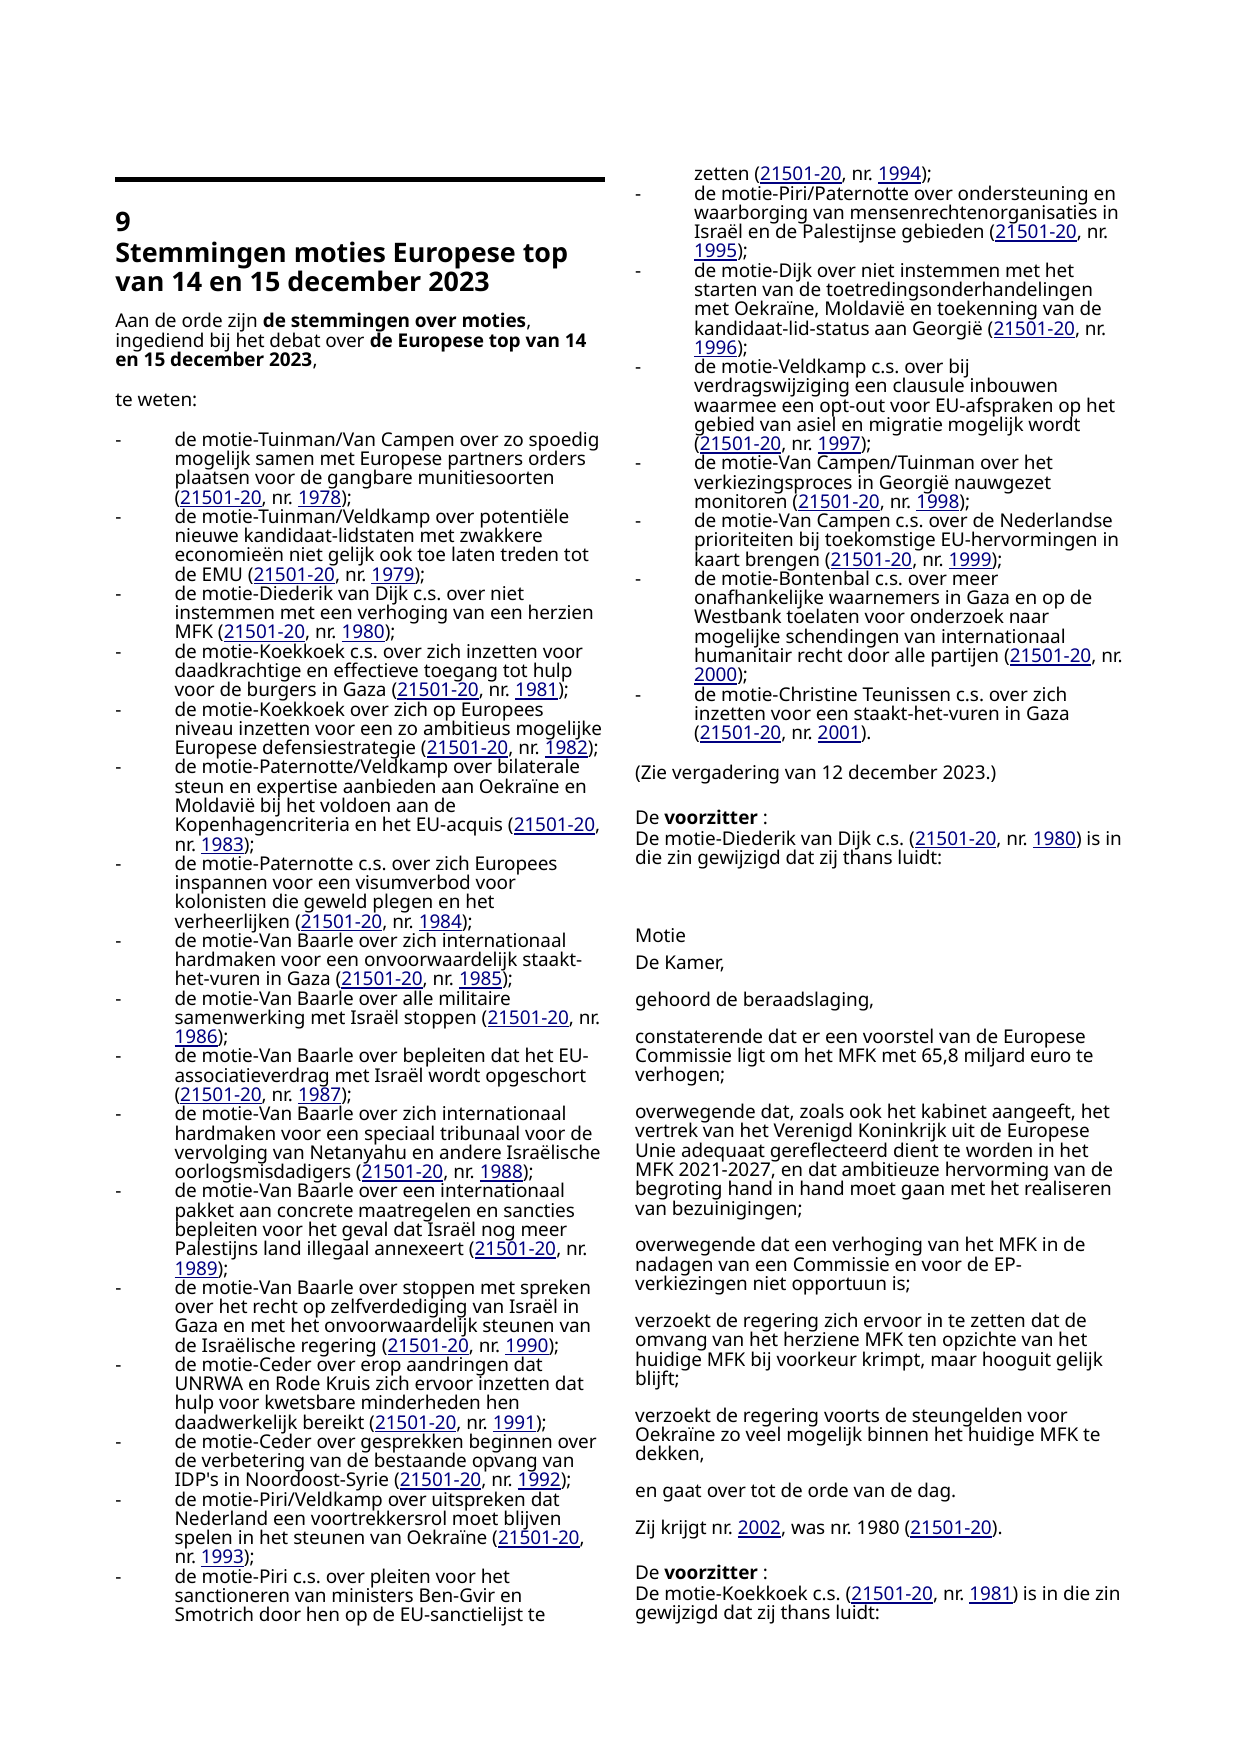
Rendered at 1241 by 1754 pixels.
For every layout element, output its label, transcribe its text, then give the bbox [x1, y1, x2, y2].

list de motie-Tuinman/Veldkamp over potentiële nieuwe kandidaat-lidstaten met zwakkere economieën niet gelijk ook toe laten treden tot de EMU (21501-20, nr. 1979); [115, 508, 605, 585]
text Motie [635, 922, 1125, 948]
list de motie-Van Baarle over zich internationaal hardmaken voor een onvoorwaardelijk staakt-het-vuren in Gaza (21501-20, nr. 1985); [115, 932, 605, 990]
text overwegende dat, zoals ook het kabinet aangeeft, het vertrek van het Verenigd Koninkrijk uit de Europese Unie adequaat gereflecteerd dient te worden in het MFK 2021-2027, en dat ambitieuze hervorming van de begroting hand in hand moet gaan met het realiseren van bezuinigingen; [635, 1103, 1125, 1219]
text constaterende dat er een voorstel van de Europese Commissie ligt om het MFK met 65,8 miljard euro te verhogen; [635, 1028, 1125, 1085]
text De Kamer, [635, 954, 1125, 973]
text gehoord de beraadslaging, [635, 991, 1125, 1010]
list de motie-Van Baarle over alle militaire samenwerking met Israël stoppen (21501-20, nr. 1986); [115, 990, 605, 1047]
text Aan de orde zijn de stemmingen over moties, ingediend bij het debat over de Europese top van 14 en 15 december 2023, [115, 312, 605, 370]
list zetten (21501-20, nr. 1994); [635, 165, 1125, 184]
text De motie-Koekkoek c.s. (21501-20, nr. 1981) is in die zin gewijzigd dat zij thans luidt: [635, 1585, 1125, 1624]
text en gaat over tot de orde van de dag. [635, 1482, 1125, 1502]
list de motie-Van Baarle over een internationaal pakket aan concrete maatregelen en sancties bepleiten voor het geval dat Israël nog meer Palestijns land illegaal annexeert (21501-20, nr. 1989); [115, 1182, 605, 1279]
list de motie-Veldkamp c.s. over bij verdragswijziging een clausule inbouwen waarmee een opt-out voor EU-afspraken op het gebied van asiel en migratie mogelijk wordt (21501-20, nr. 1997); [635, 358, 1125, 454]
text 9 [115, 203, 605, 239]
text verzoekt de regering zich ervoor in te zetten dat de omvang van het herziene MFK ten opzichte van het huidige MFK bij voorkeur krimpt, maar hooguit gelijk blijft; [635, 1312, 1125, 1389]
text De voorzitter : [635, 1559, 1125, 1585]
text De motie-Diederik van Dijk c.s. (21501-20, nr. 1980) is in die zin gewijzigd dat zij thans luidt: [635, 830, 1125, 868]
text verzoekt de regering voorts de steungelden voor Oekraïne zo veel mogelijk binnen het huidige MFK te dekken, [635, 1407, 1125, 1464]
text te weten: [115, 391, 605, 410]
list de motie-Tuinman/Van Campen over zo spoedig mogelijk samen met Europese partners orders plaatsen voor de gangbare munitiesoorten (21501-20, nr. 1978); [115, 431, 605, 508]
list de motie-Van Campen c.s. over de Nederlandse prioriteiten bij toekomstige EU-hervormingen in kaart brengen (21501-20, nr. 1999); [635, 512, 1125, 570]
list de motie-Piri/Paternotte over ondersteuning en waarborging van mensenrechtenorganisaties in Israël en de Palestijnse gebieden (21501-20, nr. 1995); [635, 184, 1125, 262]
list de motie-Van Baarle over zich internationaal hardmaken voor een speciaal tribunaal voor de vervolging van Netanyahu en andere Israëlische oorlogsmisdadigers (21501-20, nr. 1988); [115, 1105, 605, 1182]
list de motie-Koekkoek c.s. over zich inzetten voor daadkrachtige en effectieve toegang tot hulp voor de burgers in Gaza (21501-20, nr. 1981); [115, 643, 605, 701]
list de motie-Paternotte c.s. over zich Europees inspannen voor een visumverbod voor kolonisten die geweld plegen en het verheerlijken (21501-20, nr. 1984); [115, 855, 605, 932]
list de motie-Diederik van Dijk c.s. over niet instemmen met een verhoging van een herzien MFK (21501-20, nr. 1980); [115, 585, 605, 643]
list de motie-Ceder over gesprekken beginnen over de verbetering van de bestaande opvang van IDP's in Noordoost-Syrie (21501-20, nr. 1992); [115, 1433, 605, 1491]
list de motie-Ceder over erop aandringen dat UNRWA en Rode Kruis zich ervoor inzetten dat hulp voor kwetsbare minderheden hen daadwerkelijk bereikt (21501-20, nr. 1991); [115, 1356, 605, 1433]
text Stemmingen moties Europese top van 14 en 15 december 2023 [115, 239, 605, 312]
list de motie-Koekkoek over zich op Europees niveau inzetten voor een zo ambitieus mogelijke Europese defensiestrategie (21501-20, nr. 1982); [115, 701, 605, 758]
text De voorzitter : [635, 804, 1125, 830]
list de motie-Paternotte/Veldkamp over bilaterale steun en expertise aanbieden aan Oekraïne en Moldavië bij het voldoen aan de Kopenhagencriteria en het EU-acquis (21501-20, nr. 1983); [115, 758, 605, 855]
text (Zie vergadering van 12 december 2023.) [635, 764, 1125, 783]
list de motie-Van Baarle over stoppen met spreken over het recht op zelfverdediging van Israël in Gaza en met het onvoorwaardelijk steunen van de Israëlische regering (21501-20, nr. 1990); [115, 1279, 605, 1356]
text Zij krijgt nr. 2002, was nr. 1980 (21501-20). [635, 1519, 1125, 1538]
text overwegende dat een verhoging van het MFK in de nadagen van een Commissie en voor de EP-verkiezingen niet opportuun is; [635, 1236, 1125, 1294]
list de motie-Bontenbal c.s. over meer onafhankelijke waarnemers in Gaza en op de Westbank toelaten voor onderzoek naar mogelijke schendingen van internationaal humanitair recht door alle partijen (21501-20, nr. 2000); [635, 570, 1125, 686]
list de motie-Van Baarle over bepleiten dat het EU-associatieverdrag met Israël wordt opgeschort (21501-20, nr. 1987); [115, 1047, 605, 1105]
list de motie-Piri c.s. over pleiten voor het sanctioneren van ministers Ben-Gvir en Smotrich door hen op de EU-sanctielijst te [115, 1568, 605, 1626]
list de motie-Dijk over niet instemmen met het starten van de toetredingsonderhandelingen met Oekraïne, Moldavië en toekenning van de kandidaat-lid-status aan Georgië (21501-20, nr. 1996); [635, 262, 1125, 358]
list de motie-Piri/Veldkamp over uitspreken dat Nederland een voortrekkersrol moet blijven spelen in het steunen van Oekraïne (21501-20, nr. 1993); [115, 1491, 605, 1568]
list de motie-Van Campen/Tuinman over het verkiezingsproces in Georgië nauwgezet monitoren (21501-20, nr. 1998); [635, 454, 1125, 512]
list de motie-Christine Teunissen c.s. over zich inzetten voor een staakt-het-vuren in Gaza (21501-20, nr. 2001). [635, 686, 1125, 743]
